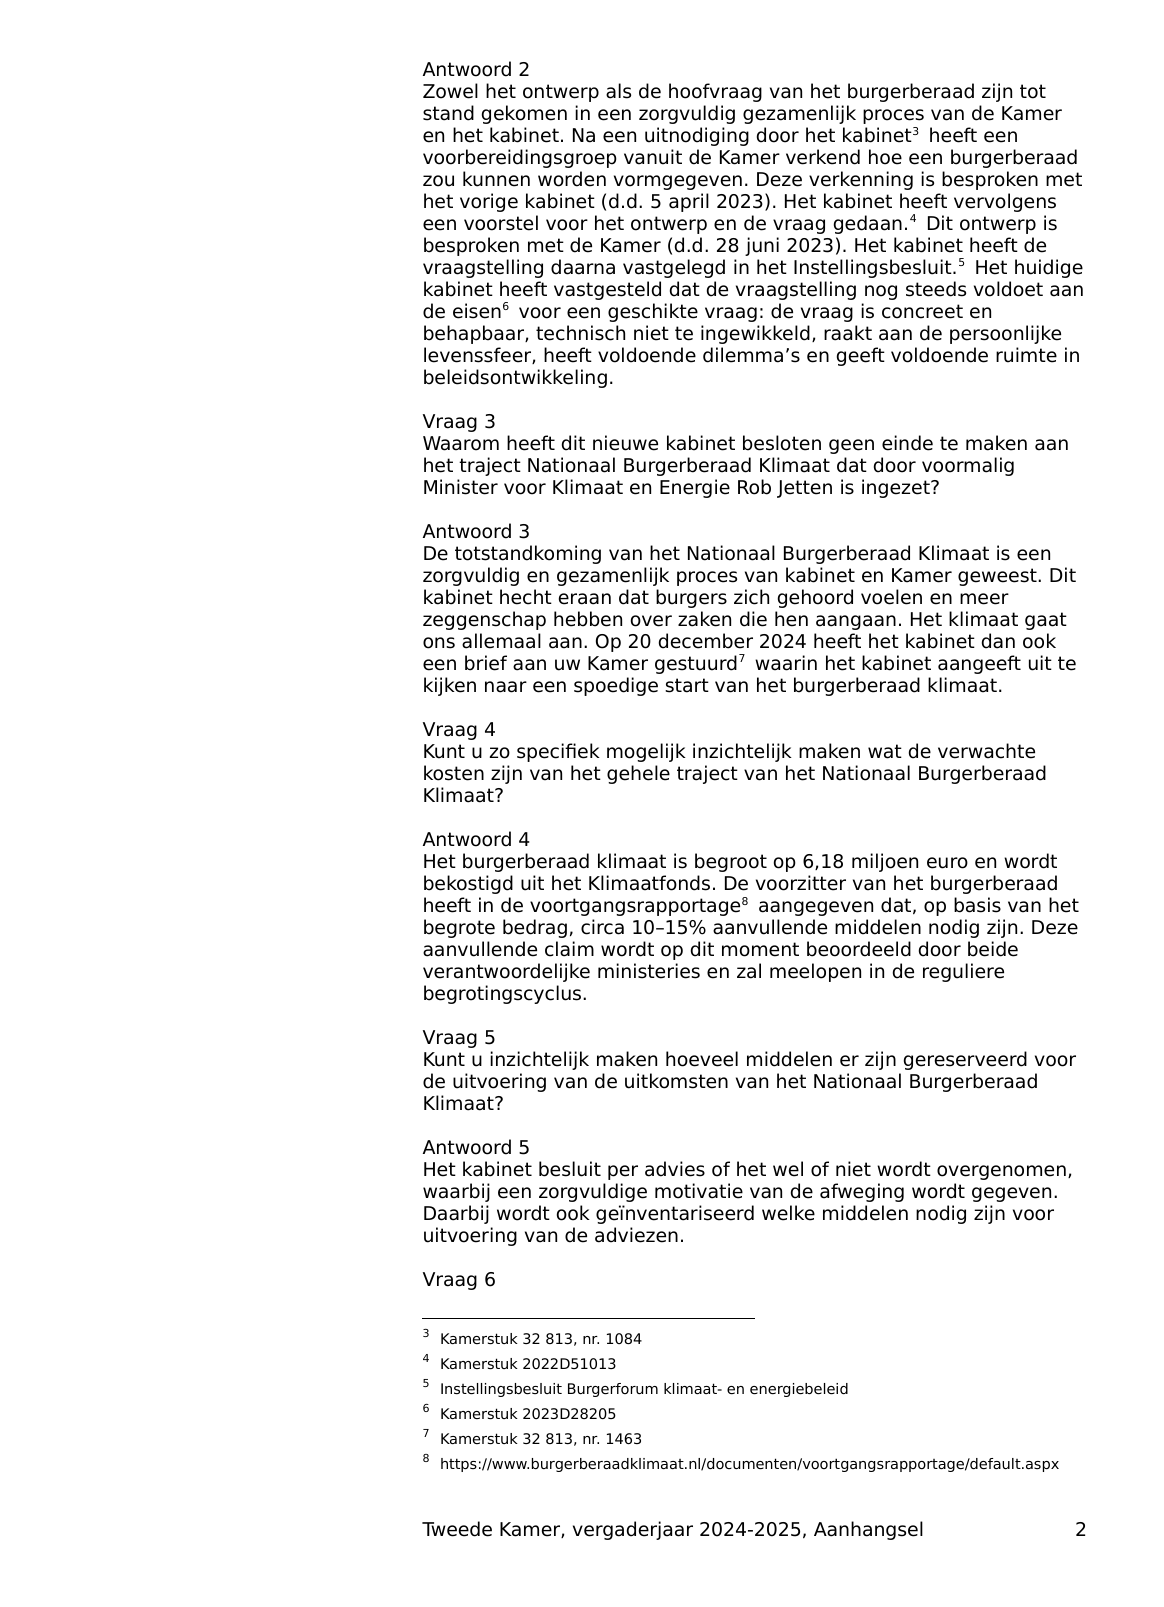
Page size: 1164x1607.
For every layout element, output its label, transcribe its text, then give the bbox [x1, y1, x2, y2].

text Vraag 6 [422, 1269, 1087, 1291]
text Kamerstuk 2022D51013 [422, 1352, 1087, 1374]
text Het kabinet besluit per advies of het wel of niet wordt overgenomen, waarbij een zorgvuldige motivatie van de afweging wordt gegeven. Daarbij wordt ook geïnventariseerd welke middelen nodig zijn voor uitvoering van de adviezen. [422, 1159, 1087, 1247]
text Het burgerberaad klimaat is begroot op 6,18 miljoen euro en wordt bekostigd uit het Klimaatfonds. De voorzitter van het burgerberaad heeft in de voortgangsrapportage aangegeven dat, op basis van het begrote bedrag, circa 10–15% aanvullende middelen nodig zijn. Deze aanvullende claim wordt op dit moment beoordeeld door beide verantwoordelijke ministeries en zal meelopen in de reguliere begrotingscyclus. [422, 851, 1087, 1005]
text Antwoord 3 [422, 521, 1087, 543]
text Zowel het ontwerp als de hoofvraag van het burgerberaad zijn tot stand gekomen in een zorgvuldig gezamenlijk proces van de Kamer en het kabinet. Na een uitnodiging door het kabinet heeft een voorbereidingsgroep vanuit de Kamer verkend hoe een burgerberaad zou kunnen worden vormgegeven. Deze verkenning is besproken met het vorige kabinet (d.d. 5 april 2023). Het kabinet heeft vervolgens een voorstel voor het ontwerp en de vraag gedaan. Dit ontwerp is besproken met de Kamer (d.d. 28 juni 2023). Het kabinet heeft de vraagstelling daarna vastgelegd in het Instellingsbesluit. Het huidige kabinet heeft vastgesteld dat de vraagstelling nog steeds voldoet aan de eisen voor een geschikte vraag: de vraag is concreet en behapbaar, technisch niet te ingewikkeld, raakt aan de persoonlijke levenssfeer, heeft voldoende dilemma’s en geeft voldoende ruimte in beleidsontwikkeling. [422, 81, 1087, 389]
text https://www.burgerberaadklimaat.nl/documenten/voortgangsrapportage/default.aspx [422, 1452, 1087, 1474]
text Kamerstuk 32 813, nr. 1084 [422, 1327, 1087, 1349]
text Waarom heeft dit nieuwe kabinet besloten geen einde te maken aan het traject Nationaal Burgerberaad Klimaat dat door voormalig Minister voor Klimaat en Energie Rob Jetten is ingezet? [422, 433, 1087, 499]
text De totstandkoming van het Nationaal Burgerberaad Klimaat is een zorgvuldig en gezamenlijk proces van kabinet en Kamer geweest. Dit kabinet hecht eraan dat burgers zich gehoord voelen en meer zeggenschap hebben over zaken die hen aangaan. Het klimaat gaat ons allemaal aan. Op 20 december 2024 heeft het kabinet dan ook een brief aan uw Kamer gestuurd waarin het kabinet aangeeft uit te kijken naar een spoedige start van het burgerberaad klimaat. [422, 543, 1087, 697]
text Kunt u zo specifiek mogelijk inzichtelijk maken wat de verwachte kosten zijn van het gehele traject van het Nationaal Burgerberaad Klimaat? [422, 741, 1087, 807]
text Instellingsbesluit Burgerforum klimaat- en energiebeleid [422, 1377, 1087, 1399]
text Vraag 3 [422, 411, 1087, 433]
text Kunt u inzichtelijk maken hoeveel middelen er zijn gereserveerd voor de uitvoering van de uitkomsten van het Nationaal Burgerberaad Klimaat? [422, 1049, 1087, 1115]
text Kamerstuk 32 813, nr. 1463 [422, 1427, 1087, 1449]
text Kamerstuk 2023D28205 [422, 1402, 1087, 1424]
text Antwoord 5 [422, 1137, 1087, 1159]
text Antwoord 2 [422, 59, 1087, 81]
text Antwoord 4 [422, 829, 1087, 851]
text Vraag 5 [422, 1027, 1087, 1049]
text Vraag 4 [422, 719, 1087, 741]
